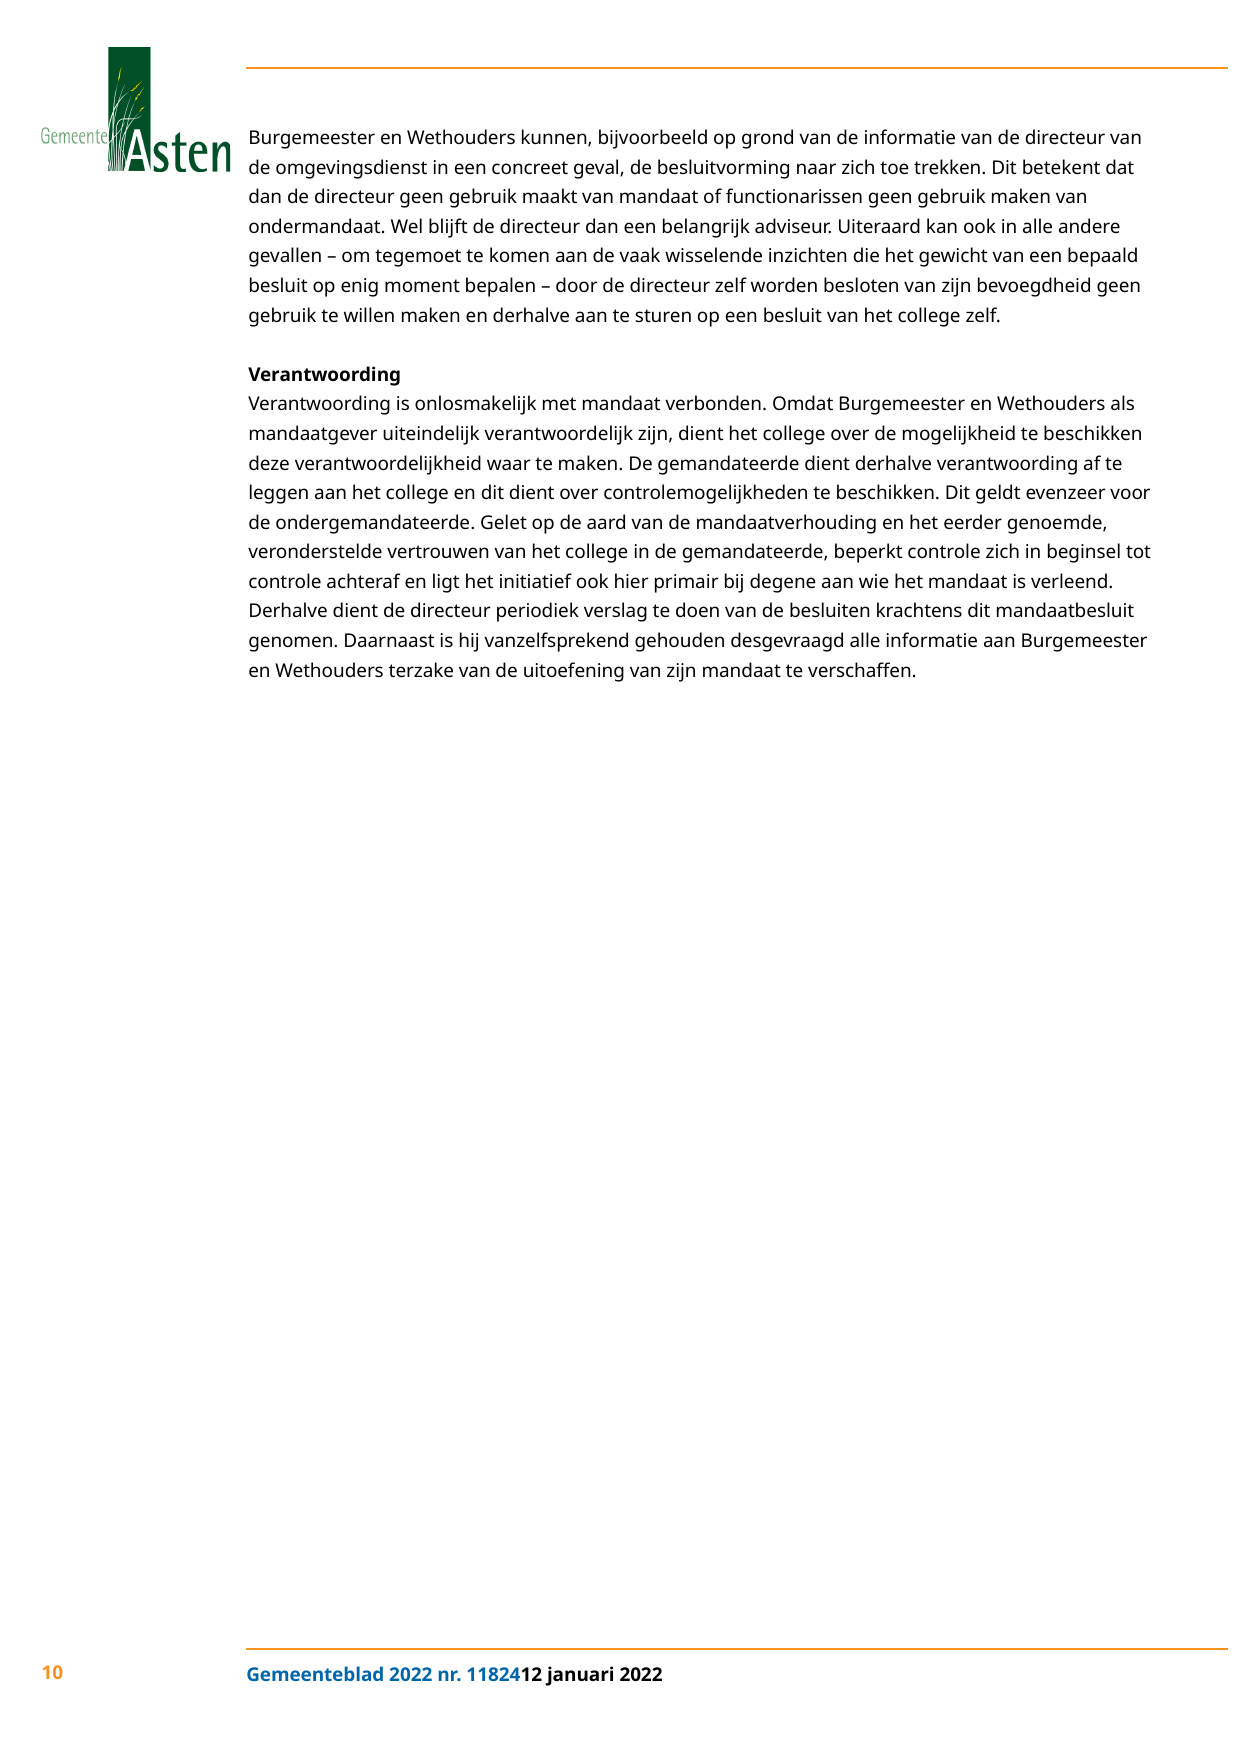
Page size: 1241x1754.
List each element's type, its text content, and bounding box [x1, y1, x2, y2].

text Verantwoording is onlosmakelijk met mandaat verbonden. Omdat Burgemeester en Wethouders als mandaatgever uiteindelijk verantwoordelijk zijn, dient het college over de mogelijkheid te beschikken deze verantwoordelijkheid waar te maken. De gemandateerde dient derhalve verantwoording af te leggen aan het college en dit dient over controlemogelijkheden te beschikken. Dit geldt evenzeer voor de ondergemandateerde. Gelet op de aard van de mandaatverhouding en het eerder genoemde, veronderstelde vertrouwen van het college in de gemandateerde, beperkt controle zich in beginsel tot controle achteraf en ligt het initiatief ook hier primair bij degene aan wie het mandaat is verleend. Derhalve dient de directeur periodiek verslag te doen van de besluiten krachtens dit mandaatbesluit genomen. Daarnaast is hij vanzelfsprekend gehouden desgevraagd alle informatie aan Burgemeester en Wethouders terzake van de uitoefening van zijn mandaat te verschaffen. [248, 391, 1152, 683]
text Burgemeester en Wethouders kunnen, bijvoorbeeld op grond van de informatie van de directeur van de omgevingsdienst in een concreet geval, de besluitvorming naar zich toe trekken. Dit betekent dat dan de directeur geen gebruik maakt van mandaat of functionarissen geen gebruik maken van ondermandaat. Wel blijft de directeur dan een belangrijk adviseur. Uiteraard kan ook in alle andere gevallen – om tegemoet te komen aan de vaak wisselende inzichten die het gewicht van een bepaald besluit op enig moment bepalen – door de directeur zelf worden besloten van zijn bevoegdheid geen gebruik te willen maken en derhalve aan te sturen op een besluit van het college zelf. [248, 124, 1152, 328]
picture [41, 47, 231, 172]
text Verantwoording [248, 361, 1152, 387]
